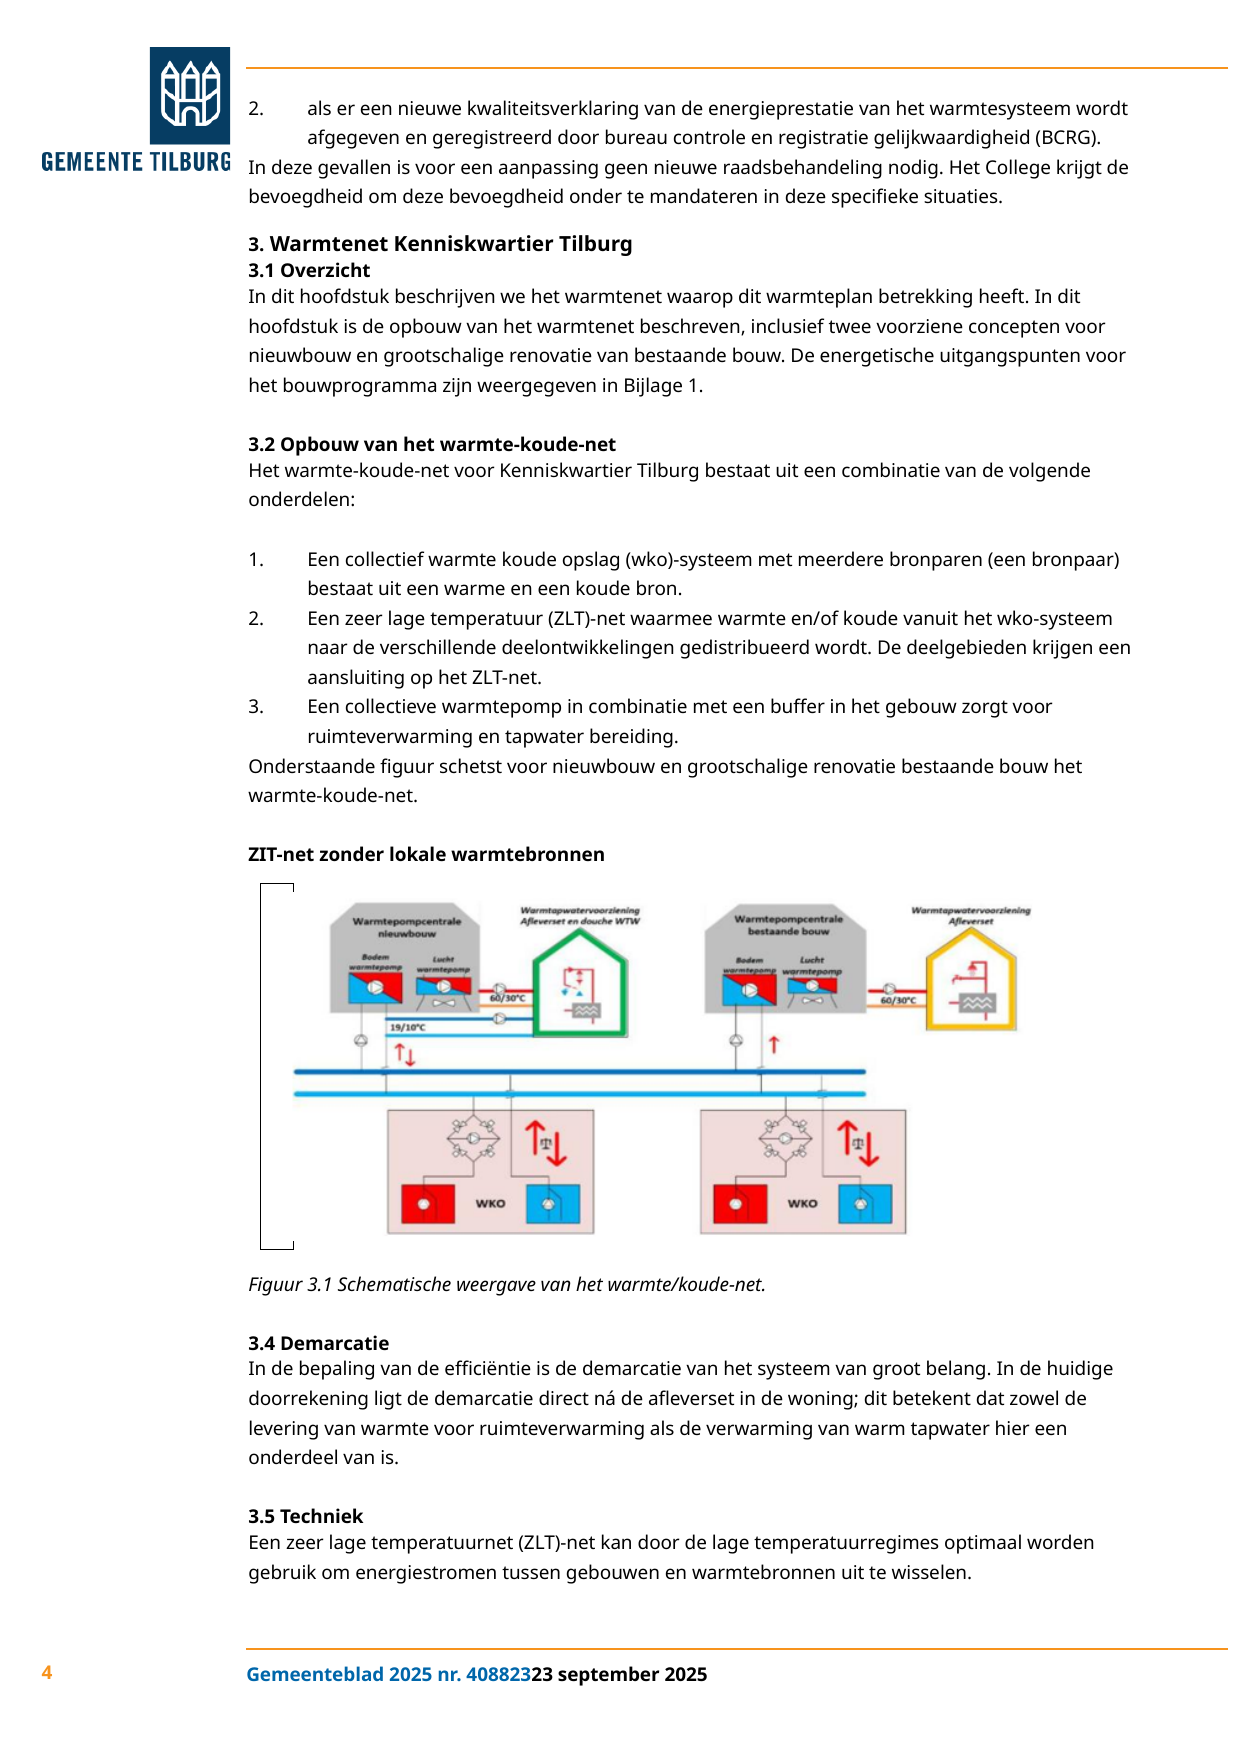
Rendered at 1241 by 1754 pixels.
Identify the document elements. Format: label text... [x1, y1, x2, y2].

text 3.1 Overzicht [248, 258, 1152, 283]
text 3.5 Techniek [248, 1503, 1152, 1529]
text ZIT-net zonder lokale warmtebronnen [248, 842, 1152, 867]
list Een zeer lage temperatuur (ZLT)-net waarmee warmte en/of koude vanuit het wko-systeem naar de verschillende deelontwikkelingen gedistribueerd wordt. De deelgebieden krijgen een aansluiting op het ZLT-net. [248, 605, 1152, 690]
text 3.4 Demarcatie [248, 1330, 1152, 1356]
list Een collectieve warmtepomp in combinatie met een buffer in het gebouw zorgt voor ruimteverwarming en tapwater bereiding. [248, 694, 1152, 749]
text In deze gevallen is voor een aanpassing geen nieuwe raadsbehandeling nodig. Het College krijgt de bevoegdheid om deze bevoegdheid onder te mandateren in deze specifieke situaties. [248, 154, 1152, 209]
list Een collectief warmte koude opslag (wko)-systeem met meerdere bronparen (een bronpaar) bestaat uit een warme en een koude bron. [248, 546, 1152, 601]
text Het warmte-koude-net voor Kenniskwartier Tilburg bestaat uit een combinatie van de volgende onderdelen: [248, 457, 1152, 512]
picture [41, 47, 231, 172]
picture [268, 892, 1037, 1241]
list als er een nieuwe kwaliteitsverklaring van de energieprestatie van het warmtesysteem wordt afgegeven en geregistreerd door bureau controle en registratie gelijkwaardigheid (BCRG). [248, 95, 1152, 150]
text Onderstaande figuur schetst voor nieuwbouw en grootschalige renovatie bestaande bouw het warmte-koude-net. [248, 753, 1152, 808]
text 3. Warmtenet Kenniskwartier Tilburg [248, 229, 1152, 258]
text 3.2 Opbouw van het warmte-koude-net [248, 431, 1152, 457]
text In dit hoofdstuk beschrijven we het warmtenet waarop dit warmteplan betrekking heeft. In dit hoofdstuk is de opbouw van het warmtenet beschreven, inclusief twee voorziene concepten voor nieuwbouw en grootschalige renovatie van bestaande bouw. De energetische uitgangspunten voor het bouwprogramma zijn weergegeven in Bijlage 1. [248, 283, 1152, 398]
text In de bepaling van de efficiëntie is de demarcatie van het systeem van groot belang. In de huidige doorrekening ligt de demarcatie direct ná de afleverset in de woning; dit betekent dat zowel de levering van warmte voor ruimteverwarming als de verwarming van warm tapwater hier een onderdeel van is. [248, 1356, 1152, 1470]
text Een zeer lage temperatuurnet (ZLT)-net kan door de lage temperatuurregimes optimaal worden gebruik om energiestromen tussen gebouwen en warmtebronnen uit te wisselen. [248, 1529, 1152, 1584]
text Figuur 3.1 Schematische weergave van het warmte/koude-net. [248, 1271, 1152, 1296]
